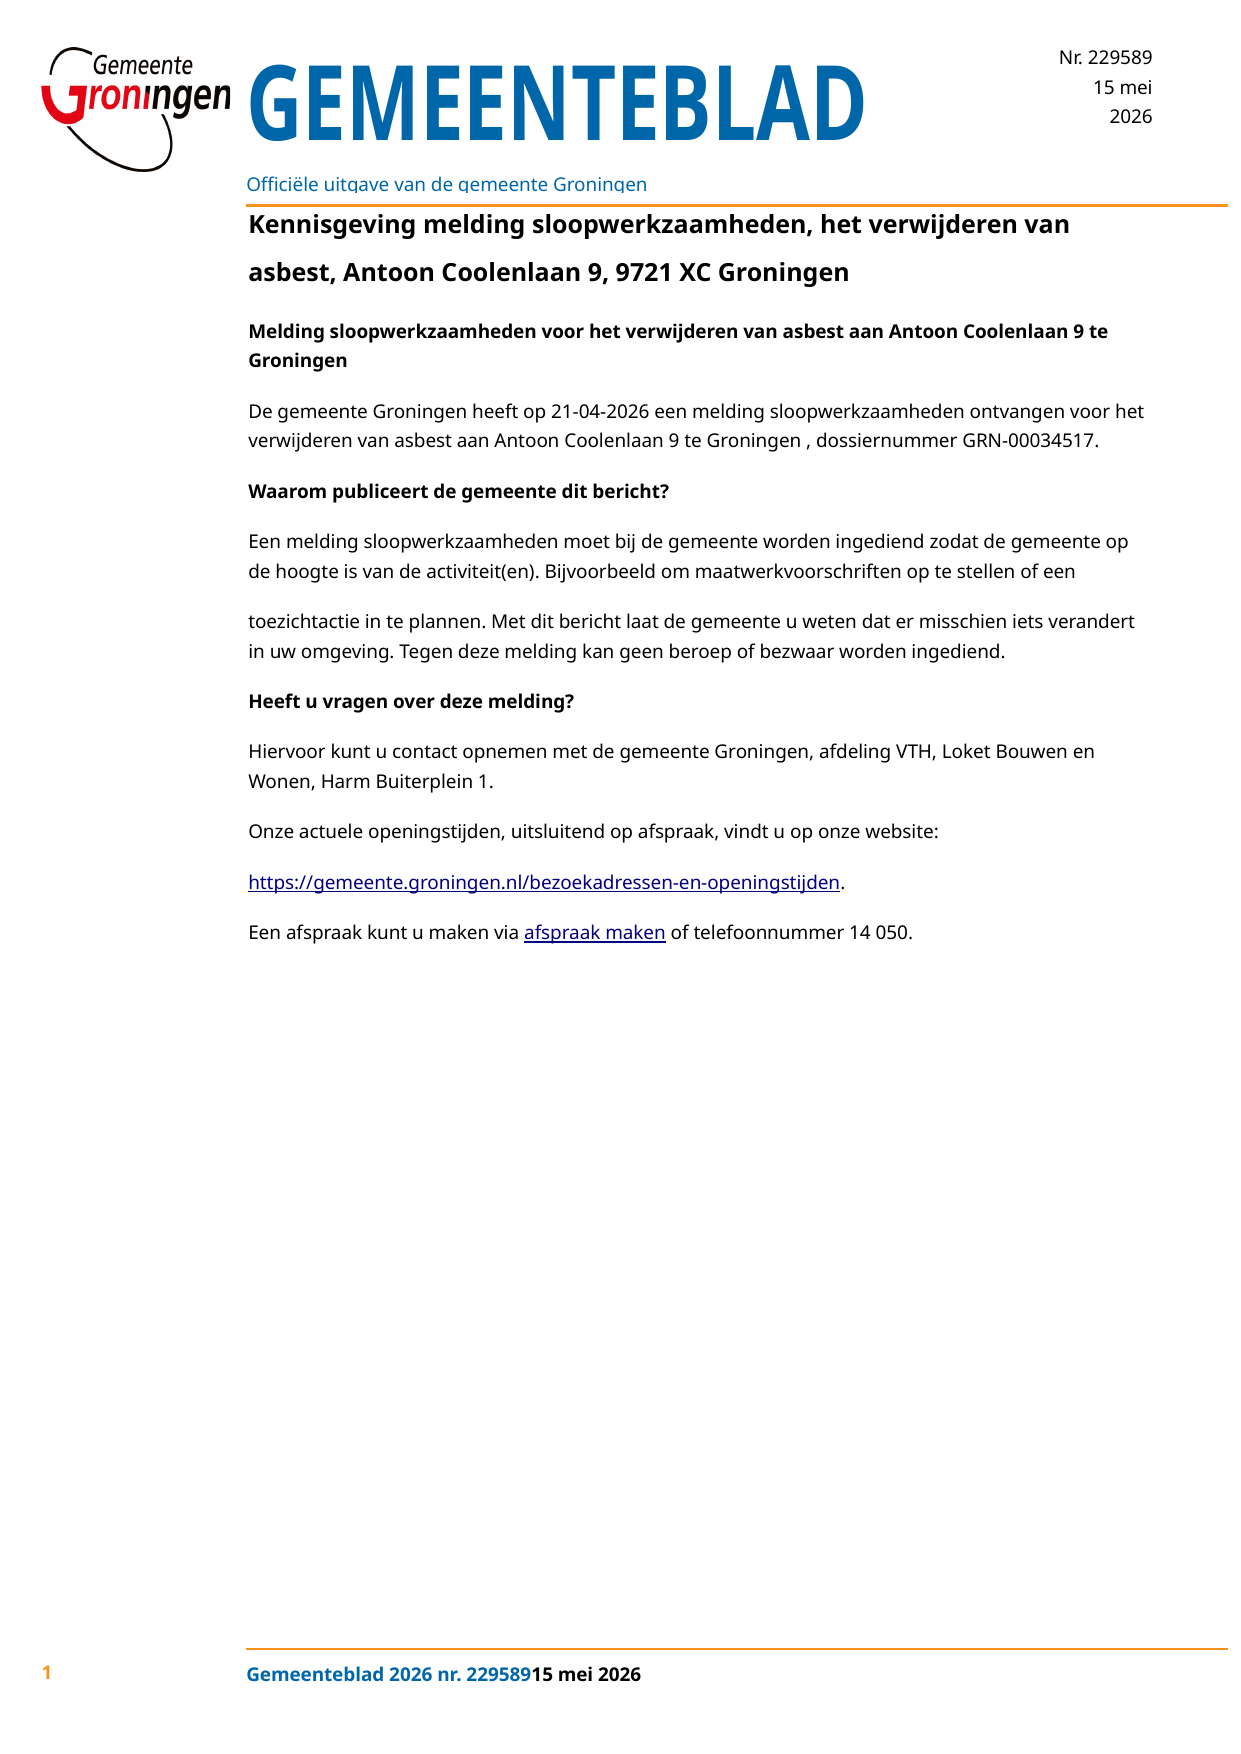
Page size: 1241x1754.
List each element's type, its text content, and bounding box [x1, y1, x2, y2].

text Kennisgeving melding sloopwerkzaamheden, het verwijderen van asbest, Antoon Coolenlaan 9, 9721 XC Groningen [248, 207, 1152, 288]
text Onze actuele openingstijden, uitsluitend op afspraak, vindt u op onze website: [248, 819, 1152, 844]
picture [41, 47, 231, 172]
text Een afspraak kunt u maken via afspraak maken of telefoonnummer 14 050. [248, 919, 1152, 945]
text Waarom publiceert de gemeente dit bericht? [248, 478, 1152, 504]
text Hiervoor kunt u contact opnemen met de gemeente Groningen, afdeling VTH, Loket Bouwen en Wonen, Harm Buiterplein 1. [248, 739, 1152, 794]
text De gemeente Groningen heeft op 21-04-2026 een melding sloopwerkzaamheden ontvangen voor het verwijderen van asbest aan Antoon Coolenlaan 9 te Groningen , dossiernummer GRN-00034517. [248, 398, 1152, 453]
text Heeft u vragen over deze melding? [248, 688, 1152, 714]
text Melding sloopwerkzaamheden voor het verwijderen van asbest aan Antoon Coolenlaan 9 te Groningen [248, 318, 1152, 373]
text toezichtactie in te plannen. Met dit bericht laat de gemeente u weten dat er misschien iets verandert in uw omgeving. Tegen deze melding kan geen beroep of bezwaar worden ingediend. [248, 608, 1152, 664]
text https://gemeente.groningen.nl/bezoekadressen-en-openingstijden. [248, 869, 1152, 895]
text Een melding sloopwerkzaamheden moet bij de gemeente worden ingediend zodat de gemeente op de hoogte is van de activiteit(en). Bijvoorbeeld om maatwerkvoorschriften op te stellen of een [248, 528, 1152, 584]
